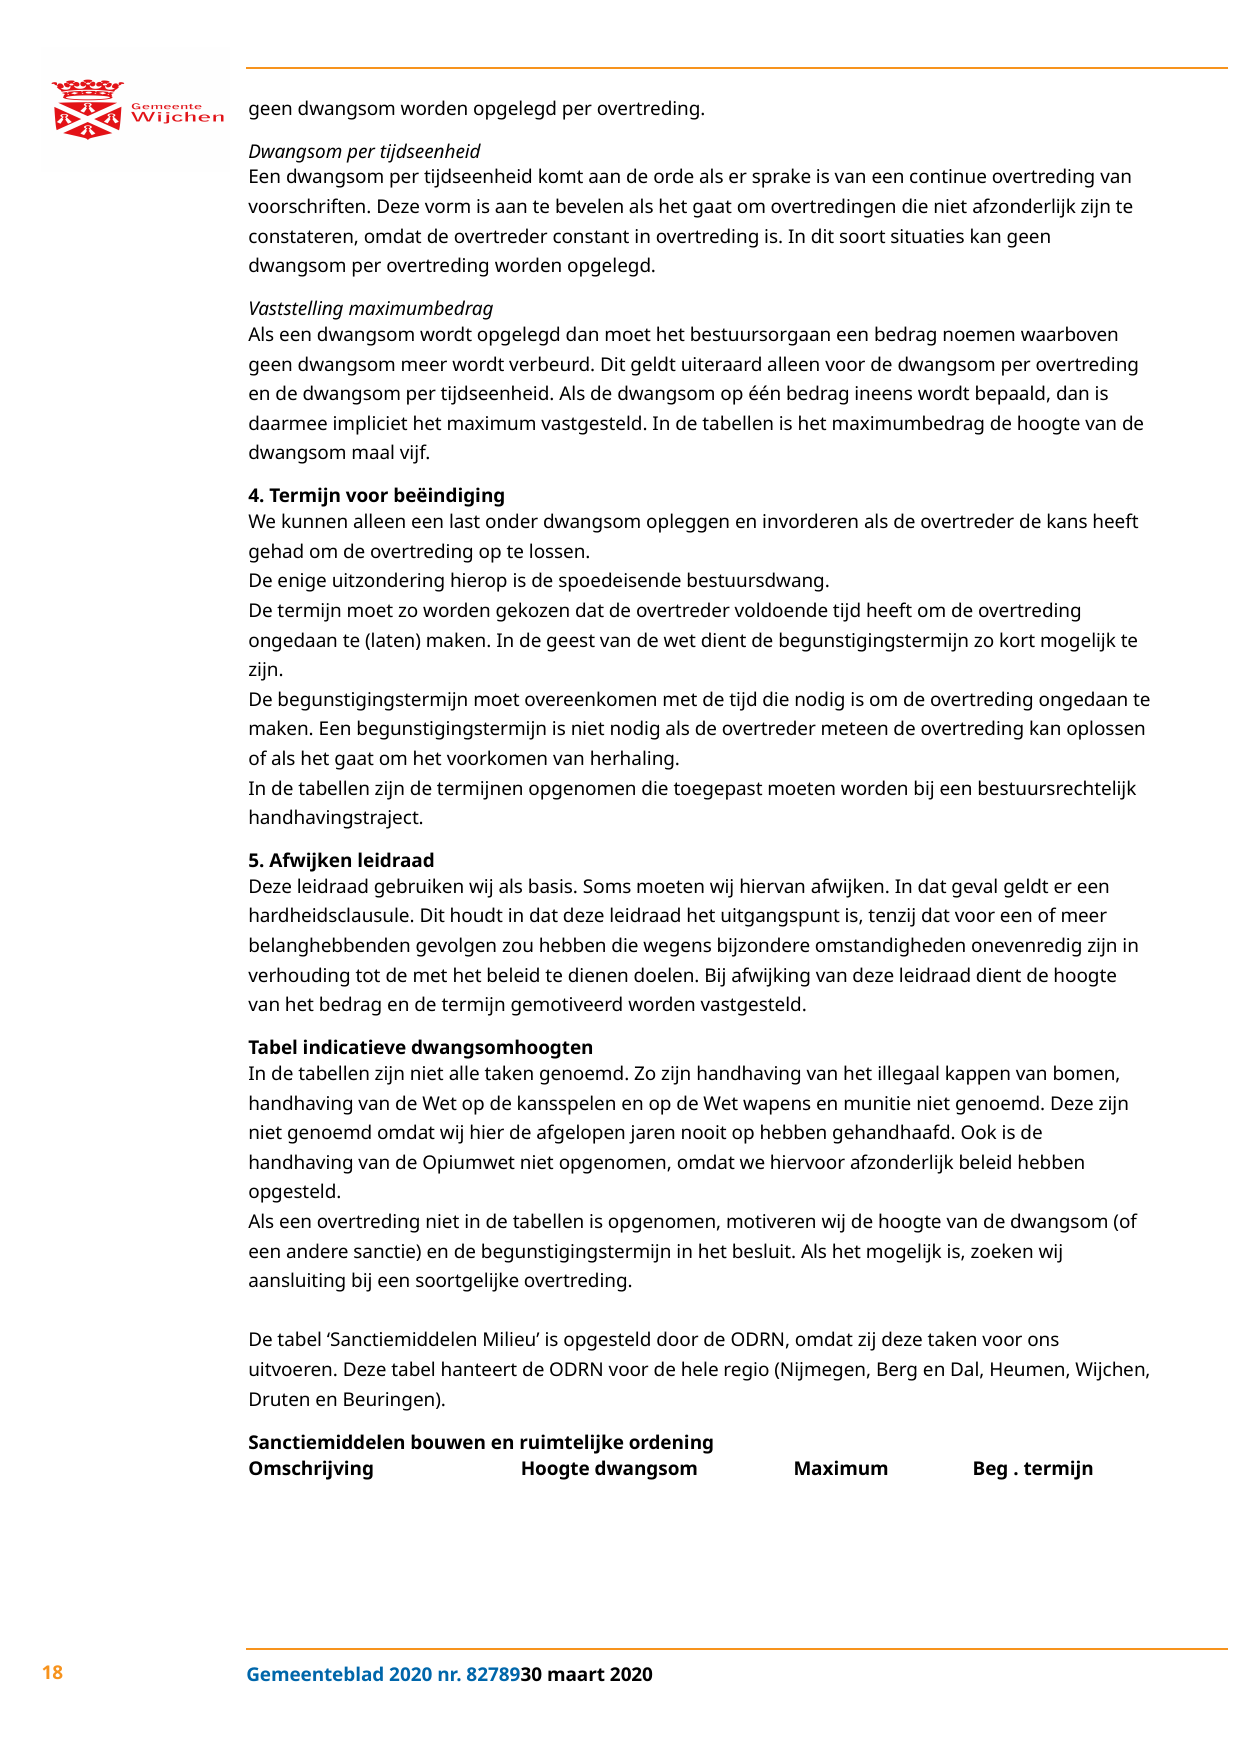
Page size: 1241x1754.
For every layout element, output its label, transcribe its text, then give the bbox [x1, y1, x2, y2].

text De begunstigingstermijn moet overeenkomen met de tijd die nodig is om de overtreding ongedaan te maken. Een begunstigingstermijn is niet nodig als de overtreder meteen de overtreding kan oplossen of als het gaat om het voorkomen van herhaling. [248, 686, 1152, 771]
text 5. Afwijken leidraad [248, 847, 1152, 873]
table_header Hoogte dwangsom [521, 1455, 793, 1480]
text De termijn moet zo worden gekozen dat de overtreder voldoende tijd heeft om de overtreding ongedaan te (laten) maken. In de geest van de wet dient de begunstigingstermijn zo kort mogelijk te zijn. [248, 597, 1152, 682]
table_header Maximum [793, 1455, 972, 1480]
text We kunnen alleen een last onder dwangsom opleggen en invorderen als de overtreder de kans heeft gehad om de overtreding op te lossen. [248, 508, 1152, 564]
text In de tabellen zijn de termijnen opgenomen die toegepast moeten worden bij een bestuursrechtelijk handhavingstraject. [248, 775, 1152, 830]
table_header Omschrijving [248, 1455, 521, 1480]
text Vaststelling maximumbedrag [248, 296, 1152, 321]
text In de tabellen zijn niet alle taken genoemd. Zo zijn handhaving van het illegaal kappen van bomen, handhaving van de Wet op de kansspelen en op de Wet wapens en munitie niet genoemd. Deze zijn niet genoemd omdat wij hier de afgelopen jaren nooit op hebben gehandhaafd. Ook is de handhaving van de Opiumwet niet opgenomen, omdat we hiervoor afzonderlijk beleid hebben opgesteld. [248, 1060, 1152, 1204]
text Een dwangsom per tijdseenheid komt aan de orde als er sprake is van een continue overtreding van voorschriften. Deze vorm is aan te bevelen als het gaat om overtredingen die niet afzonderlijk zijn te constateren, omdat de overtreder constant in overtreding is. In dit soort situaties kan geen dwangsom per overtreding worden opgelegd. [248, 164, 1152, 278]
text Dwangsom per tijdseenheid [248, 138, 1152, 164]
text De tabel ‘Sanctiemiddelen Milieu’ is opgesteld door de ODRN, omdat zij deze taken voor ons uitvoeren. Deze tabel hanteert de ODRN voor de hele regio (Nijmegen, Berg en Dal, Heumen, Wijchen, Druten en Beuringen). [248, 1327, 1152, 1411]
text De enige uitzondering hierop is de spoedeisende bestuursdwang. [248, 568, 1152, 593]
text 4. Termijn voor beëindiging [248, 483, 1152, 508]
text Als een dwangsom wordt opgelegd dan moet het bestuursorgaan een bedrag noemen waarboven geen dwangsom meer wordt verbeurd. Dit geldt uiteraard alleen voor de dwangsom per overtreding en de dwangsom per tijdseenheid. Als de dwangsom op één bedrag ineens wordt bepaald, dan is daarmee impliciet het maximum vastgesteld. In de tabellen is het maximumbedrag de hoogte van de dwangsom maal vijf. [248, 321, 1152, 465]
text Als een overtreding niet in de tabellen is opgenomen, motiveren wij de hoogte van de dwangsom (of een andere sanctie) en de begunstigingstermijn in het besluit. Als het mogelijk is, zoeken wij aansluiting bij een soortgelijke overtreding. [248, 1208, 1152, 1293]
picture [41, 47, 231, 172]
text geen dwangsom worden opgelegd per overtreding. [248, 95, 1152, 121]
table_header Beg . termijn [973, 1455, 1152, 1480]
text Deze leidraad gebruiken wij als basis. Soms moeten wij hiervan afwijken. In dat geval geldt er een hardheidsclausule. Dit houdt in dat deze leidraad het uitgangspunt is, tenzij dat voor een of meer belanghebbenden gevolgen zou hebben die wegens bijzondere omstandigheden onevenredig zijn in verhouding tot de met het beleid te dienen doelen. Bij afwijking van deze leidraad dient de hoogte van het bedrag en de termijn gemotiveerd worden vastgesteld. [248, 873, 1152, 1017]
text Tabel indicatieve dwangsomhoogten [248, 1034, 1152, 1060]
text Sanctiemiddelen bouwen en ruimtelijke ordening [248, 1429, 1152, 1454]
